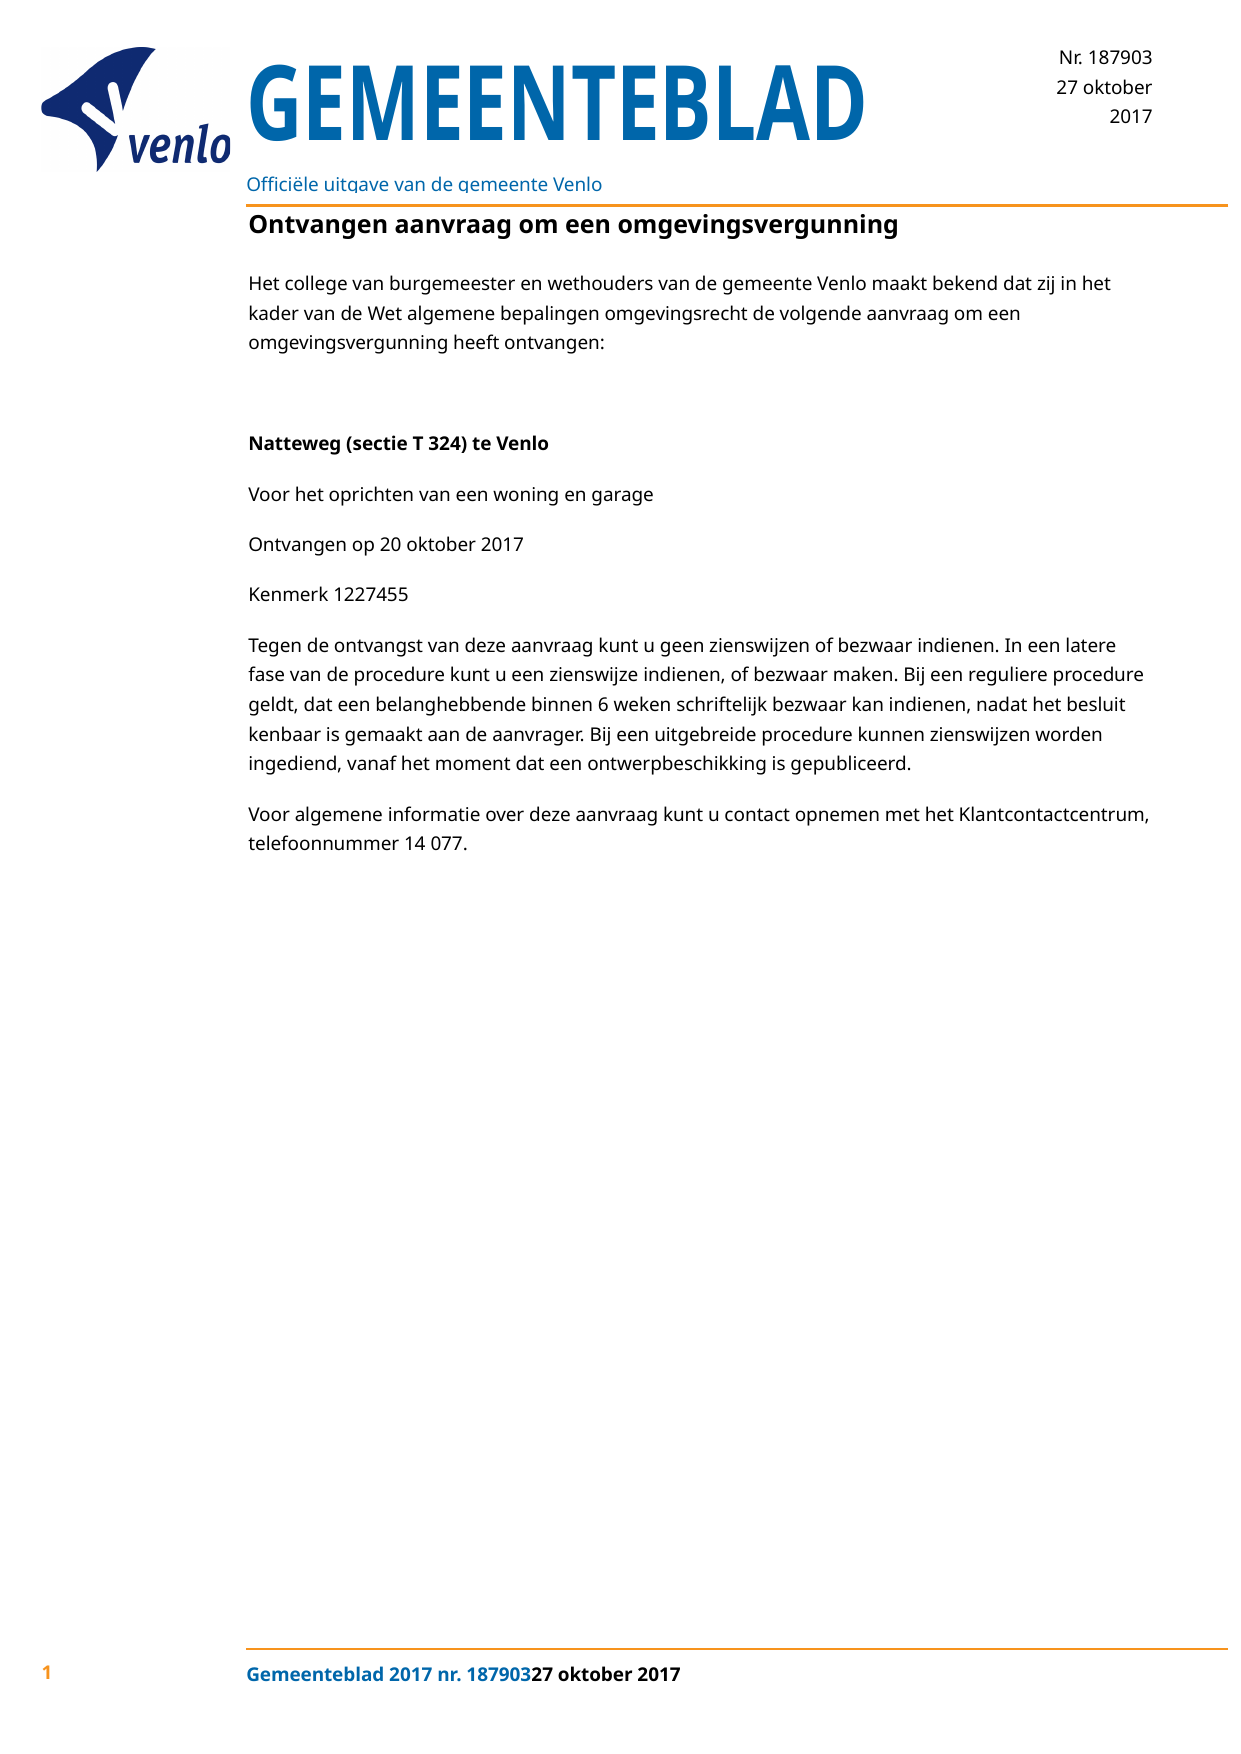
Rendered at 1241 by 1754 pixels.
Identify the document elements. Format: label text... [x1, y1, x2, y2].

text Kenmerk 1227455 [248, 582, 1152, 607]
text Ontvangen aanvraag om een omgevingsvergunning [248, 207, 1152, 241]
picture [41, 47, 231, 172]
text Natteweg (sectie T 324) te Venlo [248, 430, 1152, 456]
text Ontvangen op 20 oktober 2017 [248, 531, 1152, 557]
text Voor het oprichten van een woning en garage [248, 481, 1152, 506]
text Het college van burgemeester en wethouders van de gemeente Venlo maakt bekend dat zij in het kader van de Wet algemene bepalingen omgevingsrecht de volgende aanvraag om een omgevingsvergunning heeft ontvangen: [248, 270, 1152, 355]
text Voor algemene informatie over deze aanvraag kunt u contact opnemen met het Klantcontactcentrum, telefoonnummer 14 077. [248, 801, 1152, 856]
text Tegen de ontvangst van deze aanvraag kunt u geen zienswijzen of bezwaar indienen. In een latere fase van de procedure kunt u een zienswijze indienen, of bezwaar maken. Bij een reguliere procedure geldt, dat een belanghebbende binnen 6 weken schriftelijk bezwaar kan indienen, nadat het besluit kenbaar is gemaakt aan de aanvrager. Bij een uitgebreide procedure kunnen zienswijzen worden ingediend, vanaf het moment dat een ontwerpbeschikking is gepubliceerd. [248, 632, 1152, 776]
